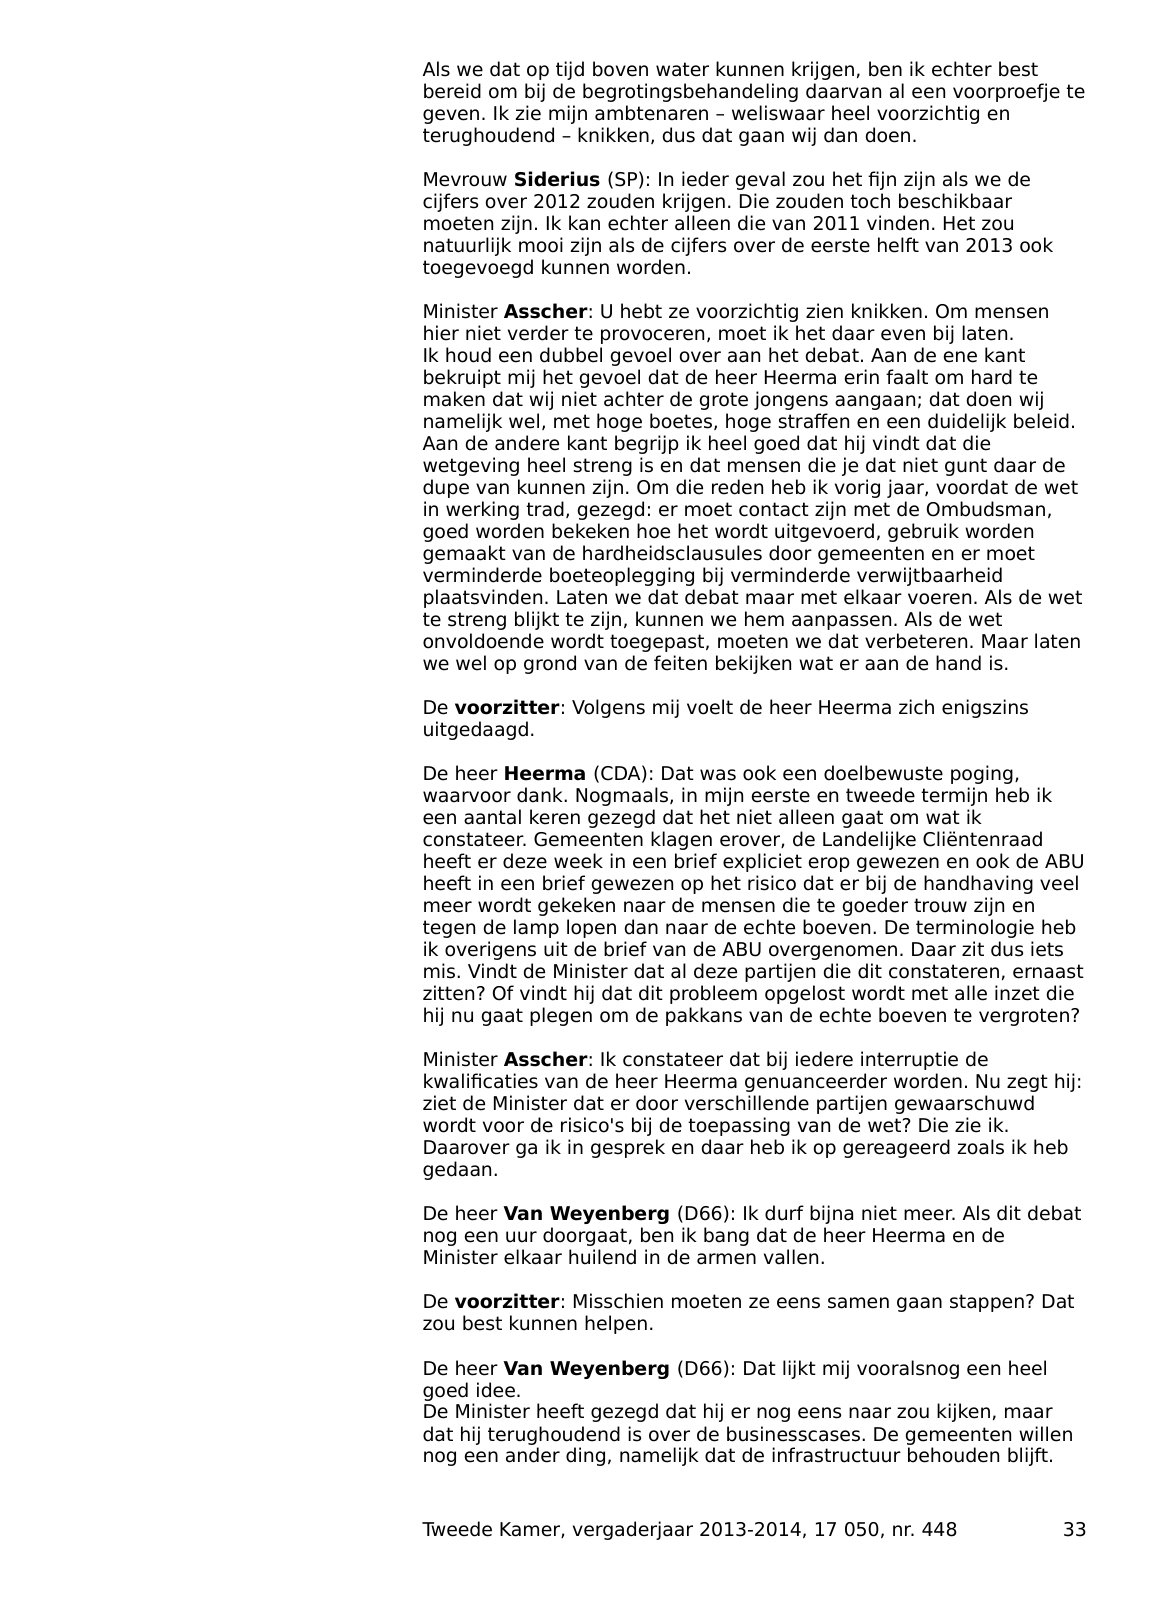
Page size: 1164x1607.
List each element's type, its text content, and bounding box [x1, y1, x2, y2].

text Ik houd een dubbel gevoel over aan het debat. Aan de ene kant bekruipt mij het gevoel dat de heer Heerma erin faalt om hard te maken dat wij niet achter de grote jongens aangaan; dat doen wij namelijk wel, met hoge boetes, hoge straffen en een duidelijk beleid. Aan de andere kant begrijp ik heel goed dat hij vindt dat die wetgeving heel streng is en dat mensen die je dat niet gunt daar de dupe van kunnen zijn. Om die reden heb ik vorig jaar, voordat de wet in werking trad, gezegd: er moet contact zijn met de Ombudsman, goed worden bekeken hoe het wordt uitgevoerd, gebruik worden gemaakt van de hardheidsclausules door gemeenten en er moet verminderde boeteoplegging bij verminderde verwijtbaarheid plaatsvinden. Laten we dat debat maar met elkaar voeren. Als de wet te streng blijkt te zijn, kunnen we hem aanpassen. Als de wet onvoldoende wordt toegepast, moeten we dat verbeteren. Maar laten we wel op grond van de feiten bekijken wat er aan de hand is. [422, 345, 1087, 675]
text De Minister heeft gezegd dat hij er nog eens naar zou kijken, maar dat hij terughoudend is over de businesscases. De gemeenten willen nog een ander ding, namelijk dat de infrastructuur behouden blijft. [422, 1401, 1087, 1467]
text Mevrouw Siderius (SP): In ieder geval zou het fijn zijn als we de cijfers over 2012 zouden krijgen. Die zouden toch beschikbaar moeten zijn. Ik kan echter alleen die van 2011 vinden. Het zou natuurlijk mooi zijn als de cijfers over de eerste helft van 2013 ook toegevoegd kunnen worden. [422, 169, 1087, 279]
text De heer Van Weyenberg (D66): Dat lijkt mij vooralsnog een heel goed idee. [422, 1357, 1087, 1401]
text Minister Asscher: U hebt ze voorzichtig zien knikken. Om mensen hier niet verder te provoceren, moet ik het daar even bij laten. [422, 301, 1087, 345]
text De heer Heerma (CDA): Dat was ook een doelbewuste poging, waarvoor dank. Nogmaals, in mijn eerste en tweede termijn heb ik een aantal keren gezegd dat het niet alleen gaat om wat ik constateer. Gemeenten klagen erover, de Landelijke Cliëntenraad heeft er deze week in een brief expliciet erop gewezen en ook de ABU heeft in een brief gewezen op het risico dat er bij de handhaving veel meer wordt gekeken naar de mensen die te goeder trouw zijn en tegen de lamp lopen dan naar de echte boeven. De terminologie heb ik overigens uit de brief van de ABU overgenomen. Daar zit dus iets mis. Vindt de Minister dat al deze partijen die dit constateren, ernaast zitten? Of vindt hij dat dit probleem opgelost wordt met alle inzet die hij nu gaat plegen om de pakkans van de echte boeven te vergroten? [422, 763, 1087, 1027]
text De voorzitter: Misschien moeten ze eens samen gaan stappen? Dat zou best kunnen helpen. [422, 1291, 1087, 1335]
text Minister Asscher: Ik constateer dat bij iedere interruptie de kwalificaties van de heer Heerma genuanceerder worden. Nu zegt hij: ziet de Minister dat er door verschillende partijen gewaarschuwd wordt voor de risico's bij de toepassing van de wet? Die zie ik. Daarover ga ik in gesprek en daar heb ik op gereageerd zoals ik heb gedaan. [422, 1049, 1087, 1181]
text De voorzitter: Volgens mij voelt de heer Heerma zich enigszins uitgedaagd. [422, 697, 1087, 741]
text Als we dat op tijd boven water kunnen krijgen, ben ik echter best bereid om bij de begrotingsbehandeling daarvan al een voorproefje te geven. Ik zie mijn ambtenaren – weliswaar heel voorzichtig en terughoudend – knikken, dus dat gaan wij dan doen. [422, 59, 1087, 147]
text De heer Van Weyenberg (D66): Ik durf bijna niet meer. Als dit debat nog een uur doorgaat, ben ik bang dat de heer Heerma en de Minister elkaar huilend in de armen vallen. [422, 1203, 1087, 1269]
